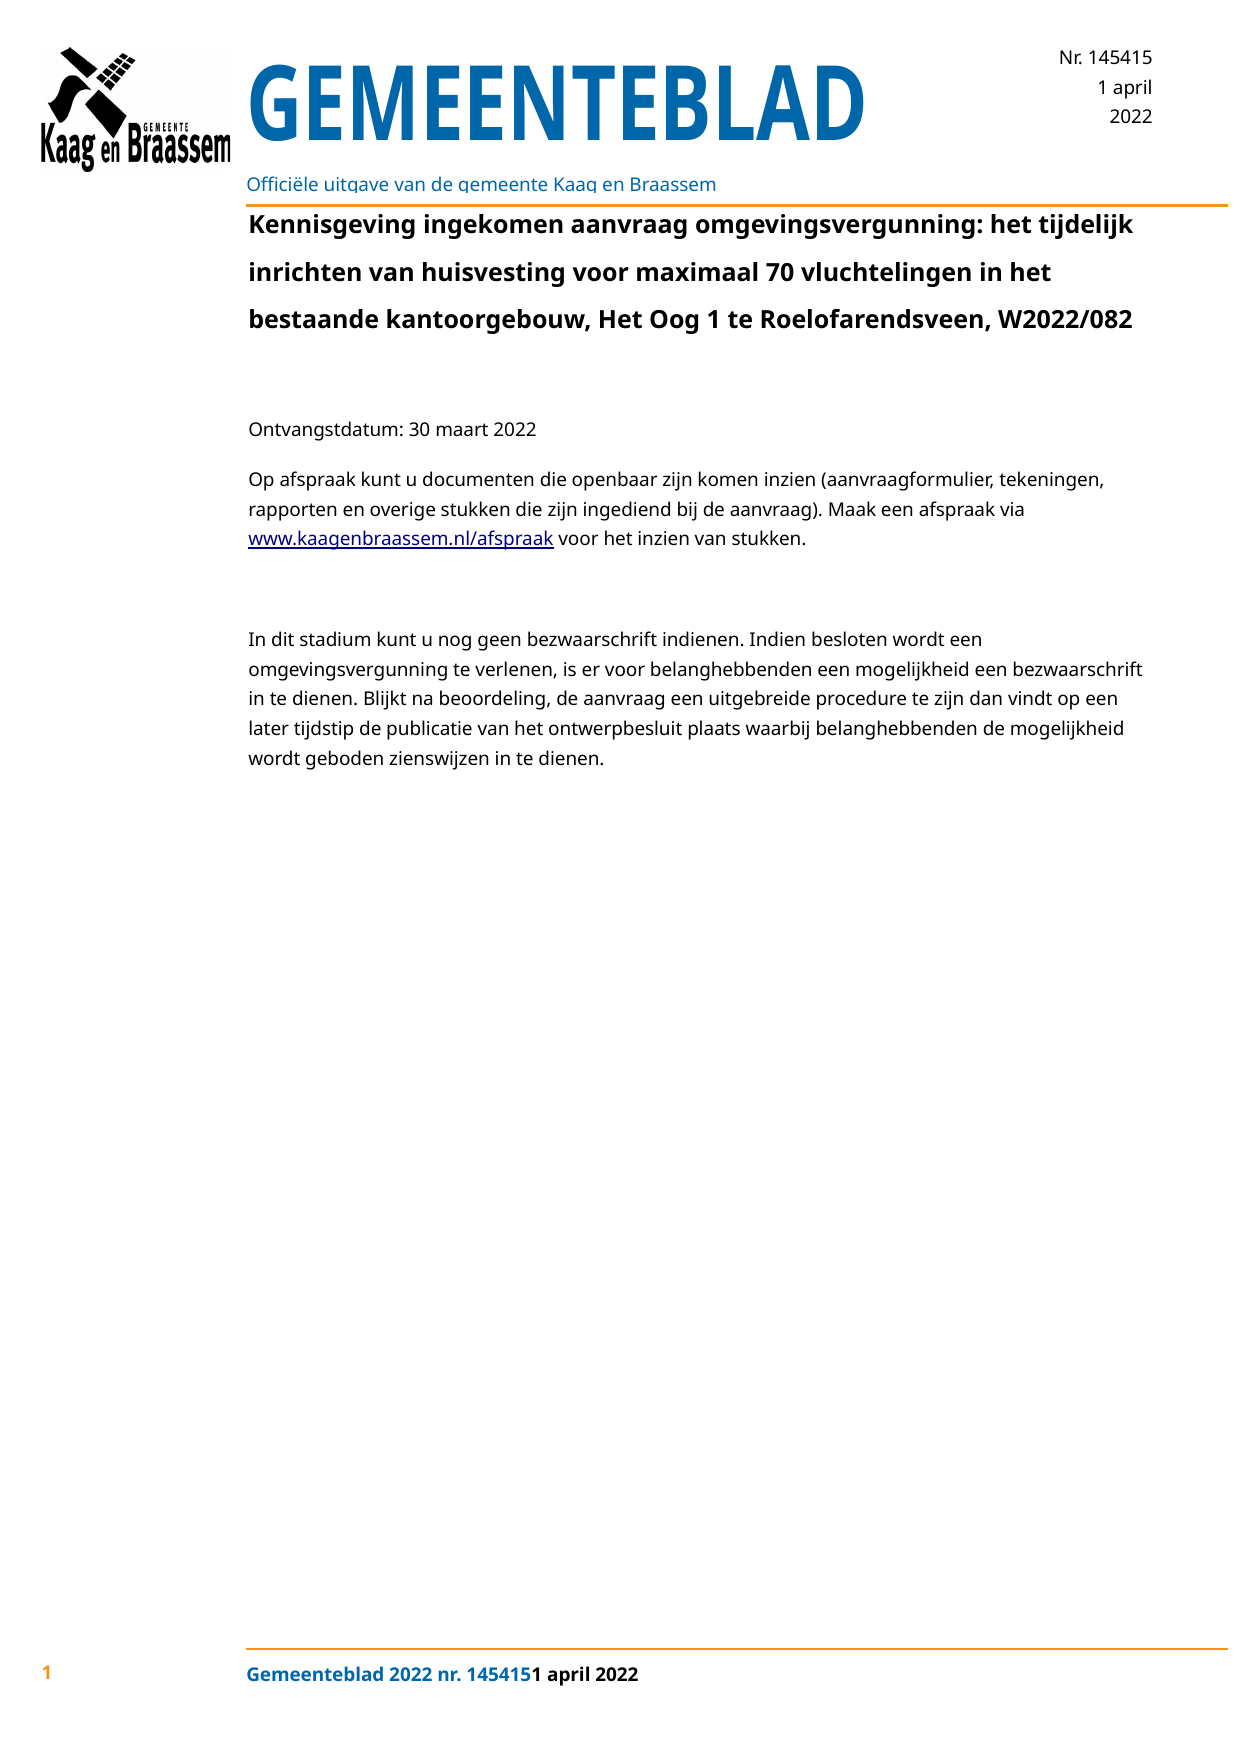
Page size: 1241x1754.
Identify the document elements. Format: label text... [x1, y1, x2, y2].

text In dit stadium kunt u nog geen bezwaarschrift indienen. Indien besloten wordt een omgevingsvergunning te verlenen, is er voor belanghebbenden een mogelijkheid een bezwaarschrift in te dienen. Blijkt na beoordeling, de aanvraag een uitgebreide procedure te zijn dan vindt op een later tijdstip de publicatie van het ontwerpbesluit plaats waarbij belanghebbenden de mogelijkheid wordt geboden zienswijzen in te dienen. [248, 626, 1152, 770]
text Op afspraak kunt u documenten die openbaar zijn komen inzien (aanvraagformulier, tekeningen, rapporten en overige stukken die zijn ingediend bij de aanvraag). Maak een afspraak via www.kaagenbraassem.nl/afspraak voor het inzien van stukken. [248, 466, 1152, 551]
text Kennisgeving ingekomen aanvraag omgevingsvergunning: het tijdelijk inrichten van huisvesting voor maximaal 70 vluchtelingen in het bestaande kantoorgebouw, Het Oog 1 te Roelofarendsveen, W2022/082 [248, 207, 1152, 336]
text Ontvangstdatum: 30 maart 2022 [248, 416, 1152, 442]
picture [41, 47, 231, 172]
